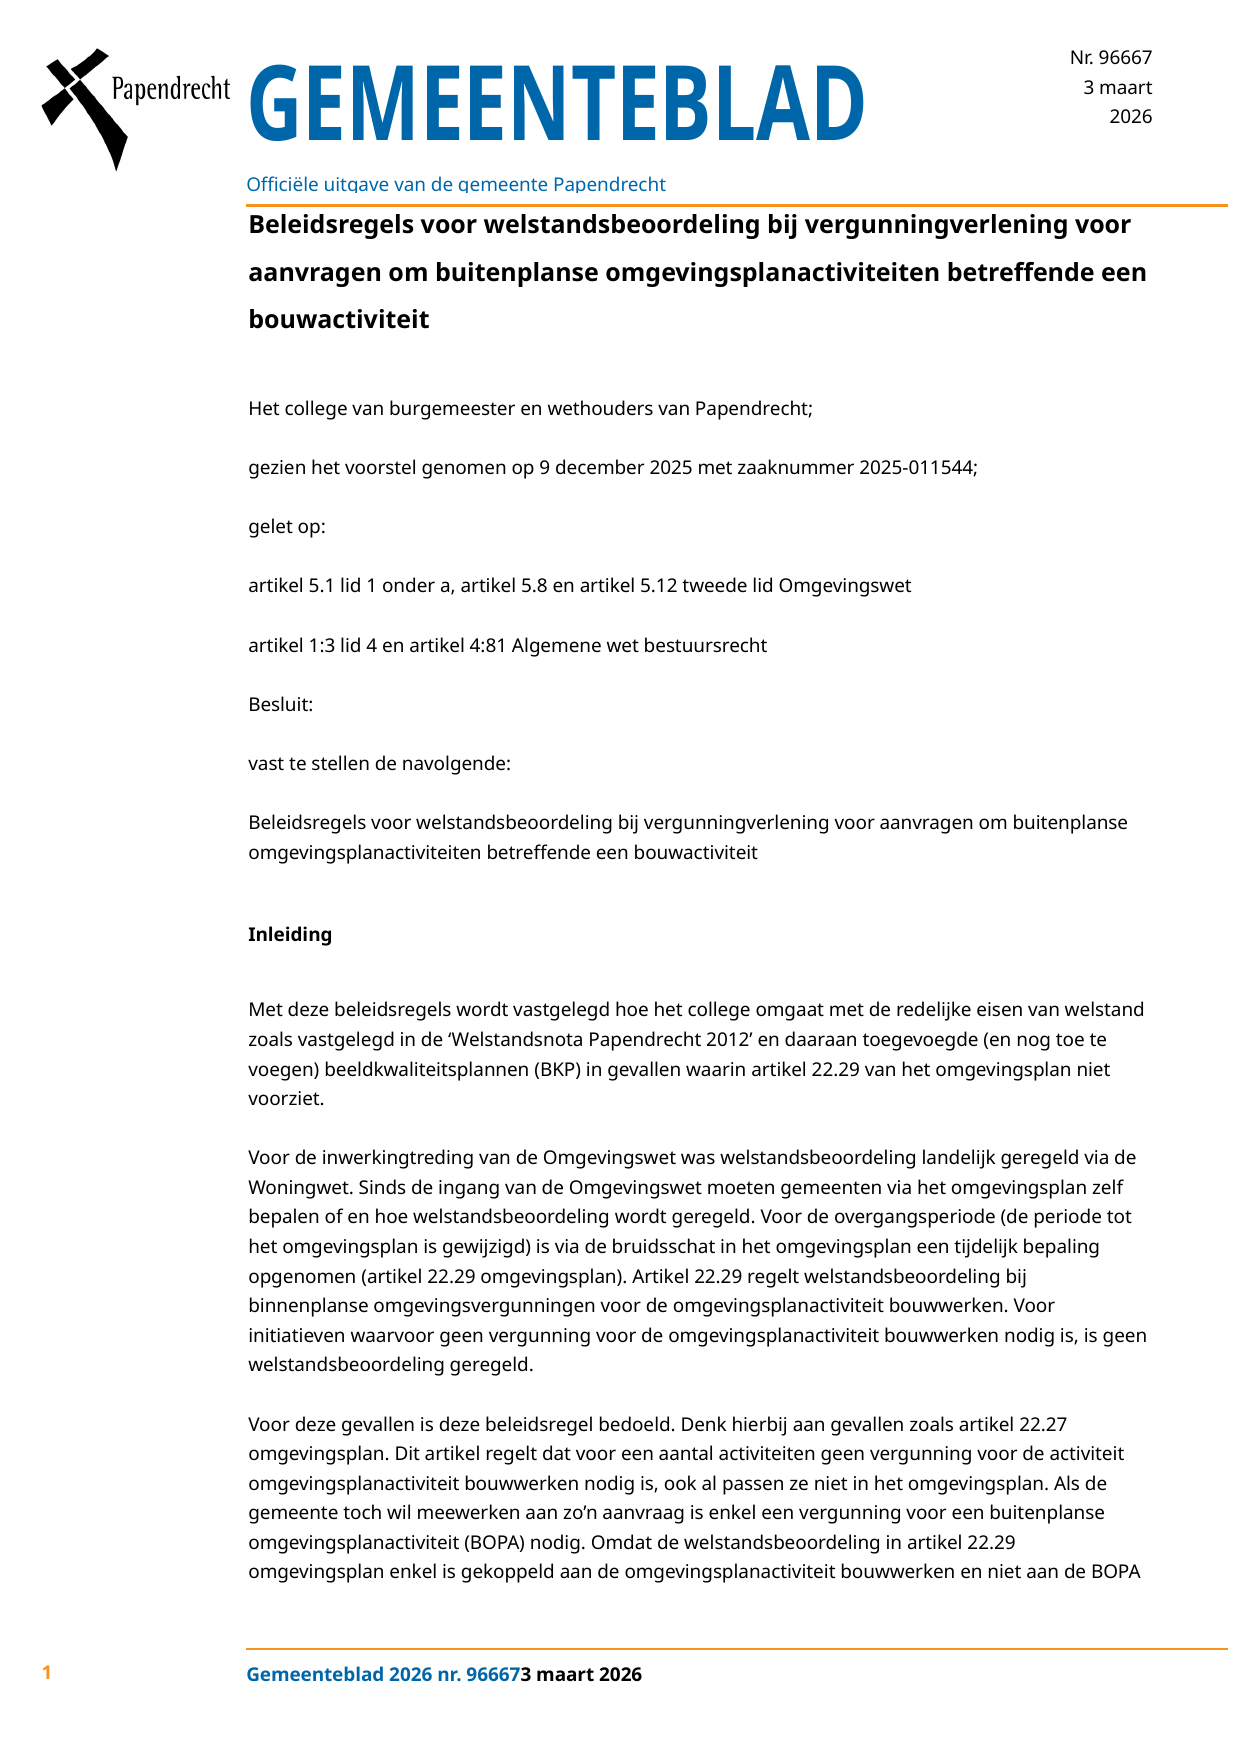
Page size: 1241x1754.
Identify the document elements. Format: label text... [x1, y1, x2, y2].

picture [41, 47, 231, 172]
text Met deze beleidsregels wordt vastgelegd hoe het college omgaat met de redelijke eisen van welstand zoals vastgelegd in de ‘Welstandsnota Papendrecht 2012’ en daaraan toegevoegde (en nog toe te voegen) beeldkwaliteitsplannen (BKP) in gevallen waarin artikel 22.29 van het omgevingsplan niet voorziet. [248, 997, 1152, 1111]
text Beleidsregels voor welstandsbeoordeling bij vergunningverlening voor aanvragen om buitenplanse omgevingsplanactiviteiten betreffende een bouwactiviteit [248, 207, 1152, 336]
text artikel 1:3 lid 4 en artikel 4:81 Algemene wet bestuursrecht [248, 632, 1152, 657]
text gezien het voorstel genomen op 9 december 2025 met zaaknummer 2025-011544; [248, 454, 1152, 480]
text gelet op: [248, 513, 1152, 539]
text Voor de inwerkingtreding van de Omgevingswet was welstandsbeoordeling landelijk geregeld via de Woningwet. Sinds de ingang van de Omgevingswet moeten gemeenten via het omgevingsplan zelf bepalen of en hoe welstandsbeoordeling wordt geregeld. Voor de overgangsperiode (de periode tot het omgevingsplan is gewijzigd) is via de bruidsschat in het omgevingsplan een tijdelijk bepaling opgenomen (artikel 22.29 omgevingsplan). Artikel 22.29 regelt welstandsbeoordeling bij binnenplanse omgevingsvergunningen voor de omgevingsplanactiviteit bouwwerken. Voor initiatieven waarvoor geen vergunning voor de omgevingsplanactiviteit bouwwerken nodig is, is geen welstandsbeoordeling geregeld. [248, 1144, 1152, 1377]
text Beleidsregels voor welstandsbeoordeling bij vergunningverlening voor aanvragen om buitenplanse omgevingsplanactiviteiten betreffende een bouwactiviteit [248, 809, 1152, 864]
text Besluit: [248, 691, 1152, 717]
text Het college van burgemeester en wethouders van Papendrecht; [248, 395, 1152, 421]
text vast te stellen de navolgende: [248, 750, 1152, 776]
text Inleiding [248, 919, 1152, 947]
text Voor deze gevallen is deze beleidsregel bedoeld. Denk hierbij aan gevallen zoals artikel 22.27 omgevingsplan. Dit artikel regelt dat voor een aantal activiteiten geen vergunning voor de activiteit omgevingsplanactiviteit bouwwerken nodig is, ook al passen ze niet in het omgevingsplan. Als de gemeente toch wil meewerken aan zo’n aanvraag is enkel een vergunning voor een buitenplanse omgevingsplanactiviteit (BOPA) nodig. Omdat de welstandsbeoordeling in artikel 22.29 omgevingsplan enkel is gekoppeld aan de omgevingsplanactiviteit bouwwerken en niet aan de BOPA [248, 1411, 1152, 1584]
text artikel 5.1 lid 1 onder a, artikel 5.8 en artikel 5.12 tweede lid Omgevingswet [248, 573, 1152, 598]
